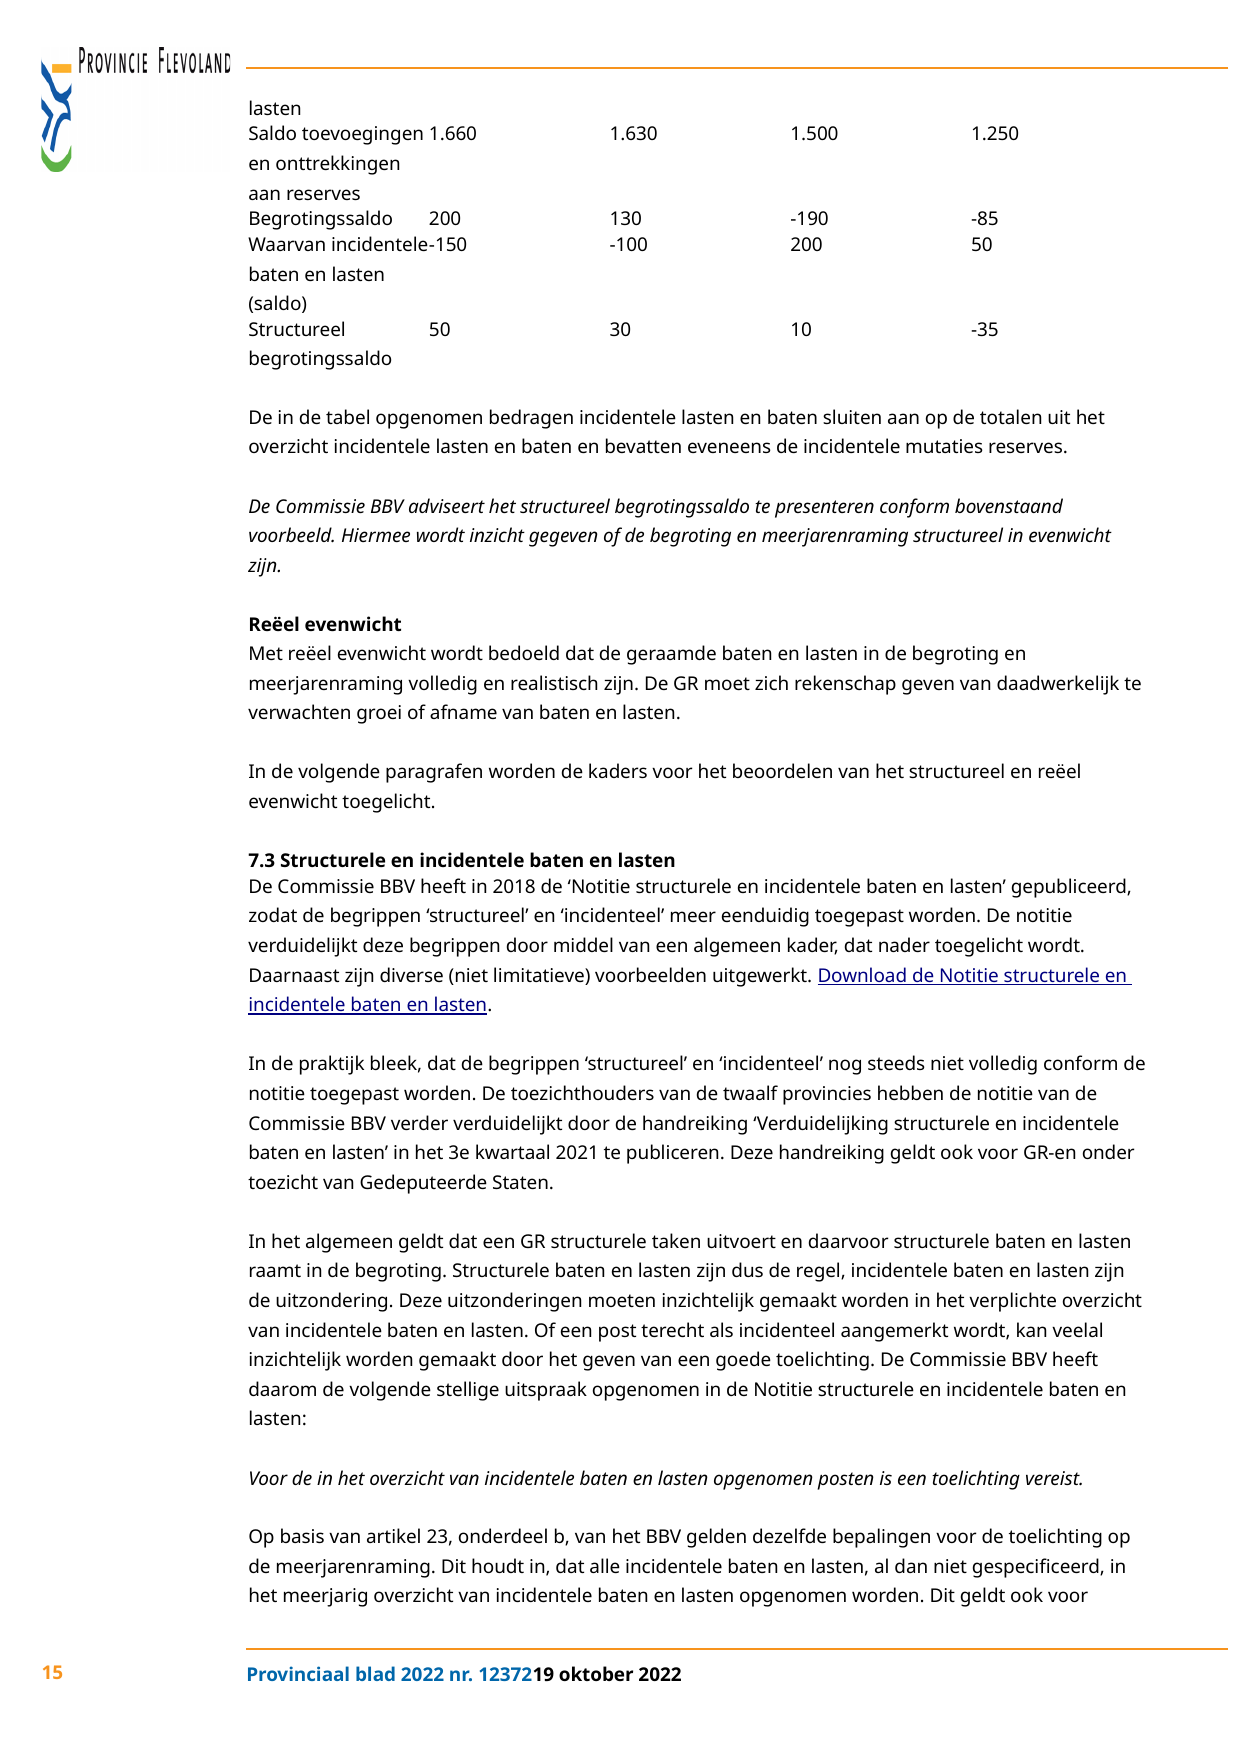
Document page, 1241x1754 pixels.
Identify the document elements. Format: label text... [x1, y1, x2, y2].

table_cell 1.630 [609, 121, 790, 205]
table_cell 10 [790, 316, 971, 371]
table_cell [790, 95, 971, 121]
table_cell 50 [429, 316, 609, 371]
text Reëel evenwicht [248, 611, 1152, 636]
table_header Voor de in het overzicht van incidentele baten en lasten opgenomen posten is een toelichting vereist. [248, 1465, 1152, 1491]
table_cell 1.500 [790, 121, 971, 205]
table_cell Waarvan incidentele baten en lasten (saldo) [248, 231, 429, 316]
table_cell 200 [790, 231, 971, 316]
text 7.3 Structurele en incidentele baten en lasten [248, 847, 1152, 873]
text Met reëel evenwicht wordt bedoeld dat de geraamde baten en lasten in de begroting en meerjarenraming volledig en realistisch zijn. De GR moet zich rekenschap geven van daadwerkelijk te verwachten groei of afname van baten en lasten. [248, 640, 1152, 725]
table_cell lasten [248, 95, 429, 121]
table_cell [609, 95, 790, 121]
table_cell 200 [429, 205, 609, 231]
table_cell [971, 95, 1152, 121]
table_cell -35 [971, 316, 1152, 371]
table_cell Begrotingssaldo [248, 205, 429, 231]
table_cell 50 [971, 231, 1152, 316]
table_cell -190 [790, 205, 971, 231]
text In de volgende paragrafen worden de kaders voor het beoordelen van het structureel en reëel evenwicht toegelicht. [248, 759, 1152, 814]
text In de praktijk bleek, dat de begrippen ‘structureel’ en ‘incidenteel’ nog steeds niet volledig conform de notitie toegepast worden. De toezichthouders van de twaalf provincies hebben de notitie van de Commissie BBV verder verduidelijkt door de handreiking ‘Verduidelijking structurele en incidentele baten en lasten’ in het 3e kwartaal 2021 te publiceren. Deze handreiking geldt ook voor GR-en onder toezicht van Gedeputeerde Staten. [248, 1051, 1152, 1195]
table_cell 1.250 [971, 121, 1152, 205]
table_cell 1.660 [429, 121, 609, 205]
text De Commissie BBV heeft in 2018 de ‘Notitie structurele en incidentele baten en lasten’ gepubliceerd, zodat de begrippen ‘structureel’ en ‘incidenteel’ meer eenduidig toegepast worden. De notitie verduidelijkt deze begrippen door middel van een algemeen kader, dat nader toegelicht wordt. Daarnaast zijn diverse (niet limitatieve) voorbeelden uitgewerkt. Download de Notitie structurele en incidentele baten en lasten. [248, 873, 1152, 1017]
table_header De Commissie BBV adviseert het structureel begrotingssaldo te presenteren conform bovenstaand voorbeeld. Hiermee wordt inzicht gegeven of de begroting en meerjarenraming structureel in evenwicht zijn. [248, 493, 1152, 578]
table_cell Saldo toevoegingen en onttrekkingen aan reserves [248, 121, 429, 205]
text In het algemeen geldt dat een GR structurele taken uitvoert en daarvoor structurele baten en lasten raamt in de begroting. Structurele baten en lasten zijn dus de regel, incidentele baten en lasten zijn de uitzondering. Deze uitzonderingen moeten inzichtelijk gemaakt worden in het verplichte overzicht van incidentele baten en lasten. Of een post terecht als incidenteel aangemerkt wordt, kan veelal inzichtelijk worden gemaakt door het geven van een goede toelichting. De Commissie BBV heeft daarom de volgende stellige uitspraak opgenomen in de Notitie structurele en incidentele baten en lasten: [248, 1228, 1152, 1431]
table_cell Structureel begrotingssaldo [248, 316, 429, 371]
table_cell 130 [609, 205, 790, 231]
table_cell -150 [429, 231, 609, 316]
text Op basis van artikel 23, onderdeel b, van het BBV gelden dezelfde bepalingen voor de toelichting op de meerjarenraming. Dit houdt in, dat alle incidentele baten en lasten, al dan niet gespecificeerd, in het meerjarig overzicht van incidentele baten en lasten opgenomen worden. Dit geldt ook voor [248, 1523, 1152, 1608]
table_cell 30 [609, 316, 790, 371]
picture [41, 47, 231, 172]
table_cell -85 [971, 205, 1152, 231]
table_cell [429, 95, 609, 121]
text De in de tabel opgenomen bedragen incidentele lasten en baten sluiten aan op de totalen uit het overzicht incidentele lasten en baten en bevatten eveneens de incidentele mutaties reserves. [248, 404, 1152, 459]
table_cell -100 [609, 231, 790, 316]
